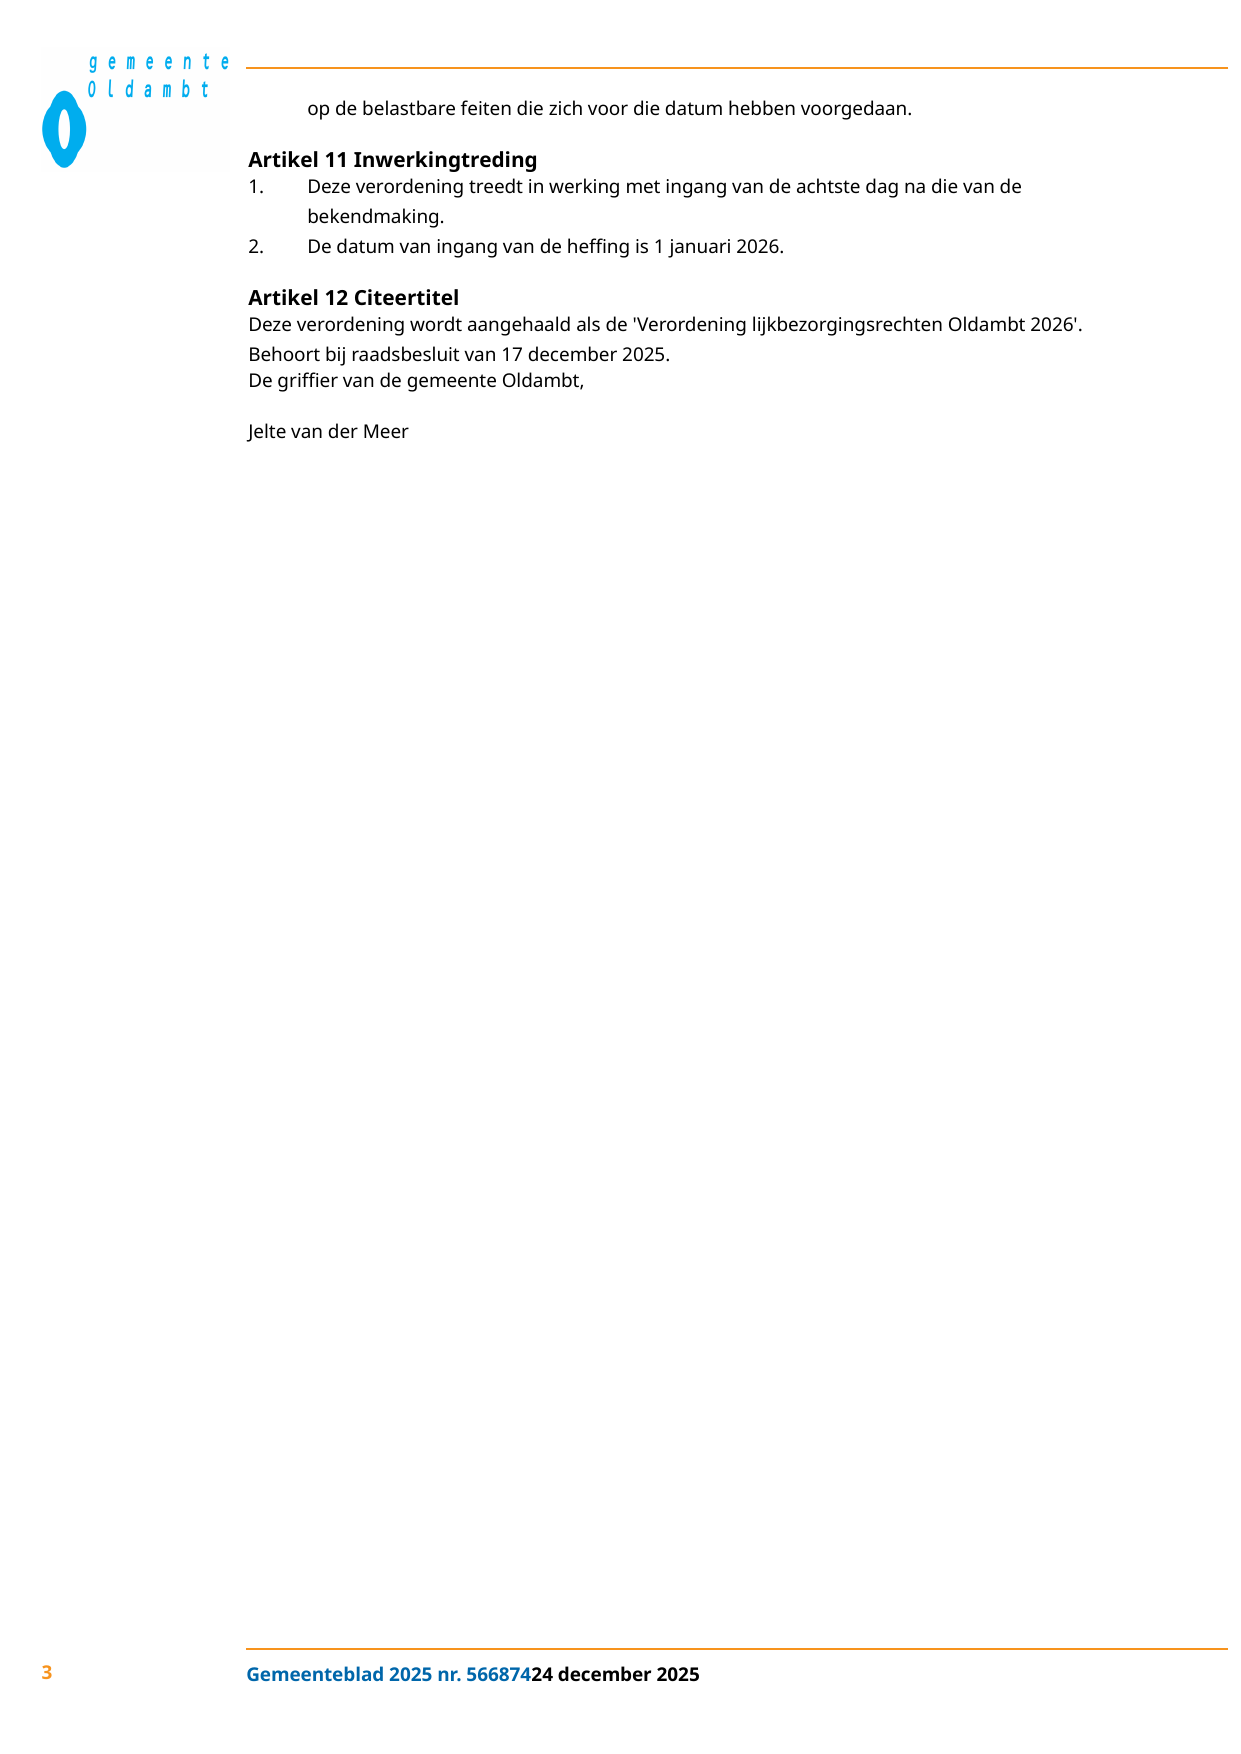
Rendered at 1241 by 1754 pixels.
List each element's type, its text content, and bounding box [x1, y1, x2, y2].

text Jelte van der Meer [248, 418, 1152, 444]
list De datum van ingang van de heffing is 1 januari 2026. [248, 233, 1152, 258]
list Deze verordening treedt in werking met ingang van de achtste dag na die van de bekendmaking. [248, 174, 1152, 229]
text Artikel 11 Inwerkingtreding [248, 145, 1152, 174]
list op de belastbare feiten die zich voor die datum hebben voorgedaan. [248, 95, 1152, 121]
picture [41, 47, 231, 172]
text Deze verordening wordt aangehaald als de 'Verordening lijkbezorgingsrechten Oldambt 2026'. [248, 312, 1152, 337]
text Behoort bij raadsbesluit van 17 december 2025. [248, 341, 1152, 367]
text Artikel 12 Citeertitel [248, 283, 1152, 312]
text De griffier van de gemeente Oldambt, [248, 367, 1152, 393]
